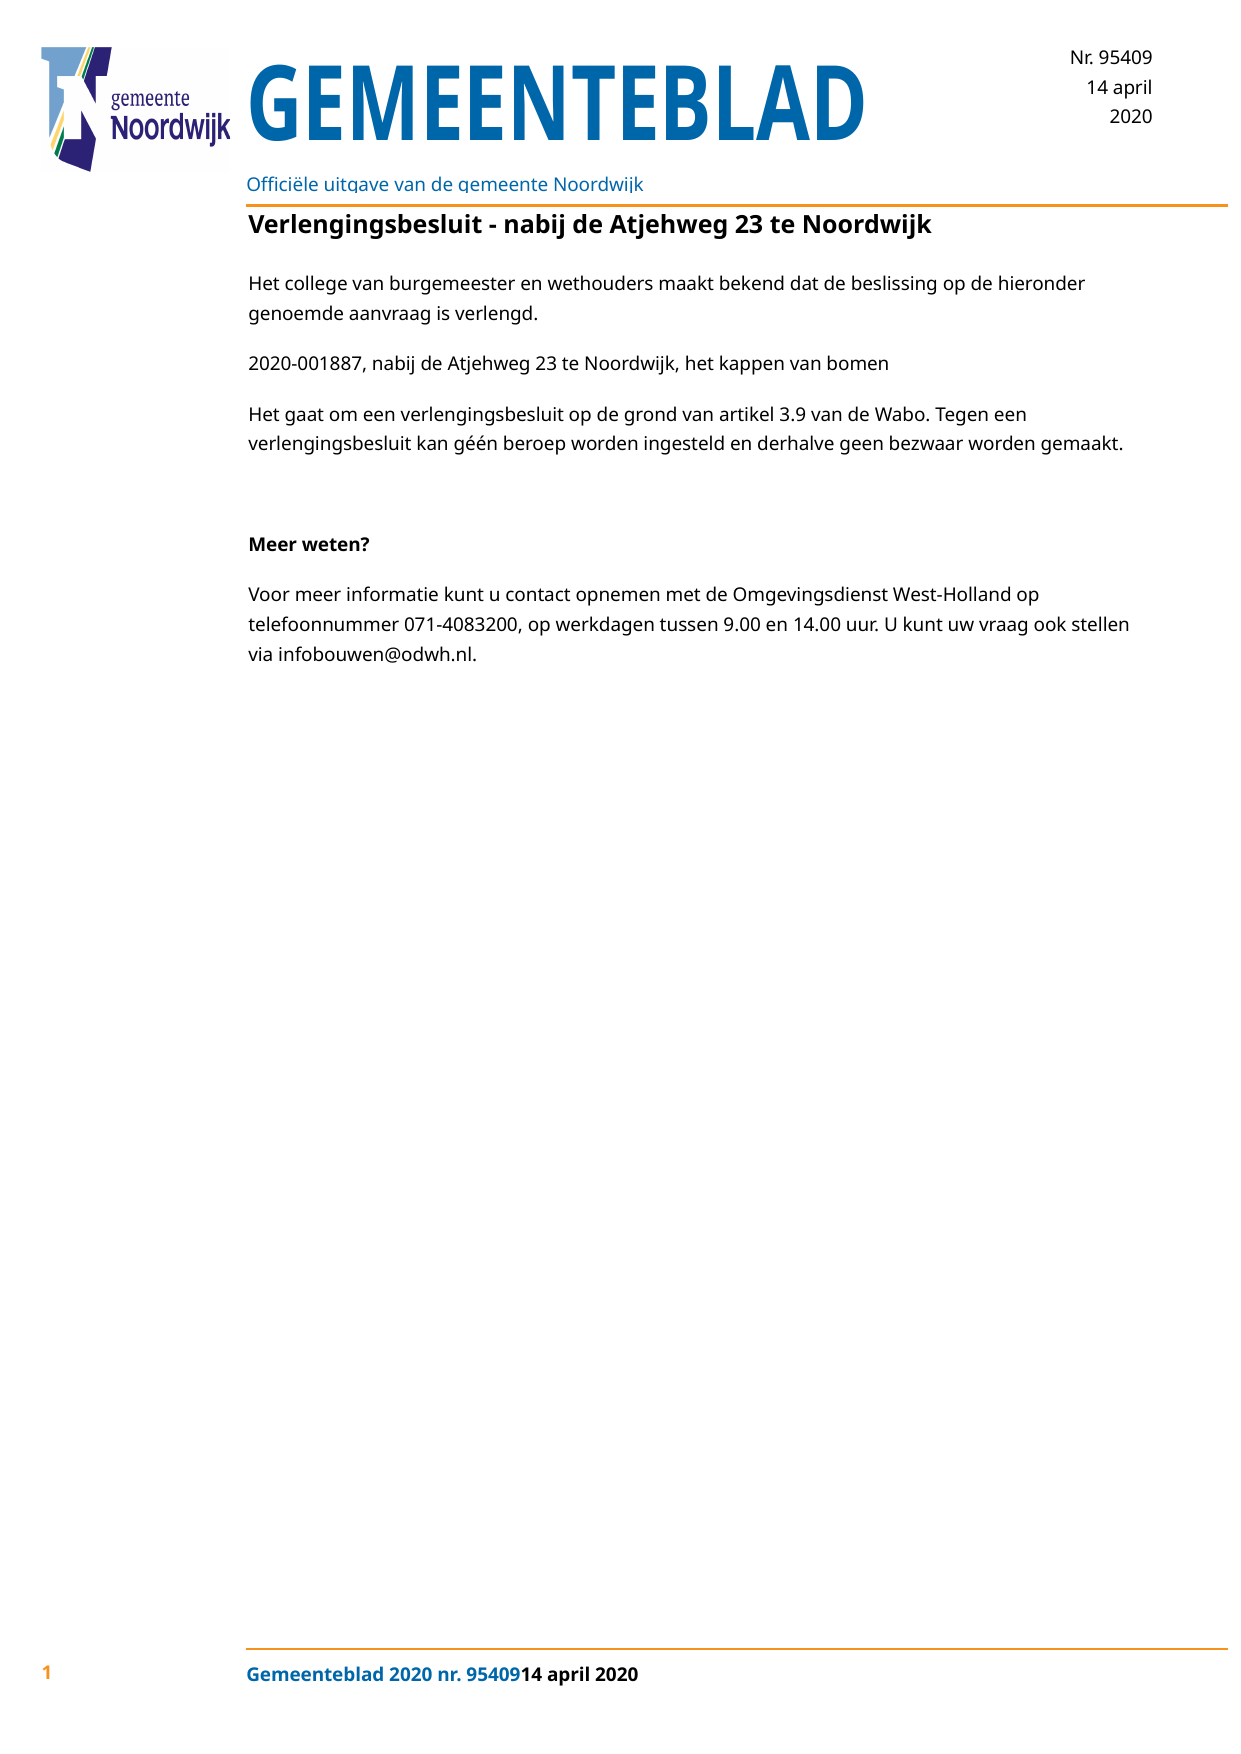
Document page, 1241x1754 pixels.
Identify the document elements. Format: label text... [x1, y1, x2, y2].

picture [41, 47, 231, 172]
text Verlengingsbesluit - nabij de Atjehweg 23 te Noordwijk [248, 207, 1152, 241]
text Meer weten? [248, 531, 1152, 557]
text Het gaat om een verlengingsbesluit op de grond van artikel 3.9 van de Wabo. Tegen een verlengingsbesluit kan géén beroep worden ingesteld en derhalve geen bezwaar worden gemaakt. [248, 401, 1152, 456]
text 2020-001887, nabij de Atjehweg 23 te Noordwijk, het kappen van bomen [248, 350, 1152, 376]
text Het college van burgemeester en wethouders maakt bekend dat de beslissing op de hieronder genoemde aanvraag is verlengd. [248, 270, 1152, 326]
text Voor meer informatie kunt u contact opnemen met de Omgevingsdienst West-Holland op telefoonnummer 071-4083200, op werkdagen tussen 9.00 en 14.00 uur. U kunt uw vraag ook stellen via infobouwen@odwh.nl. [248, 582, 1152, 666]
